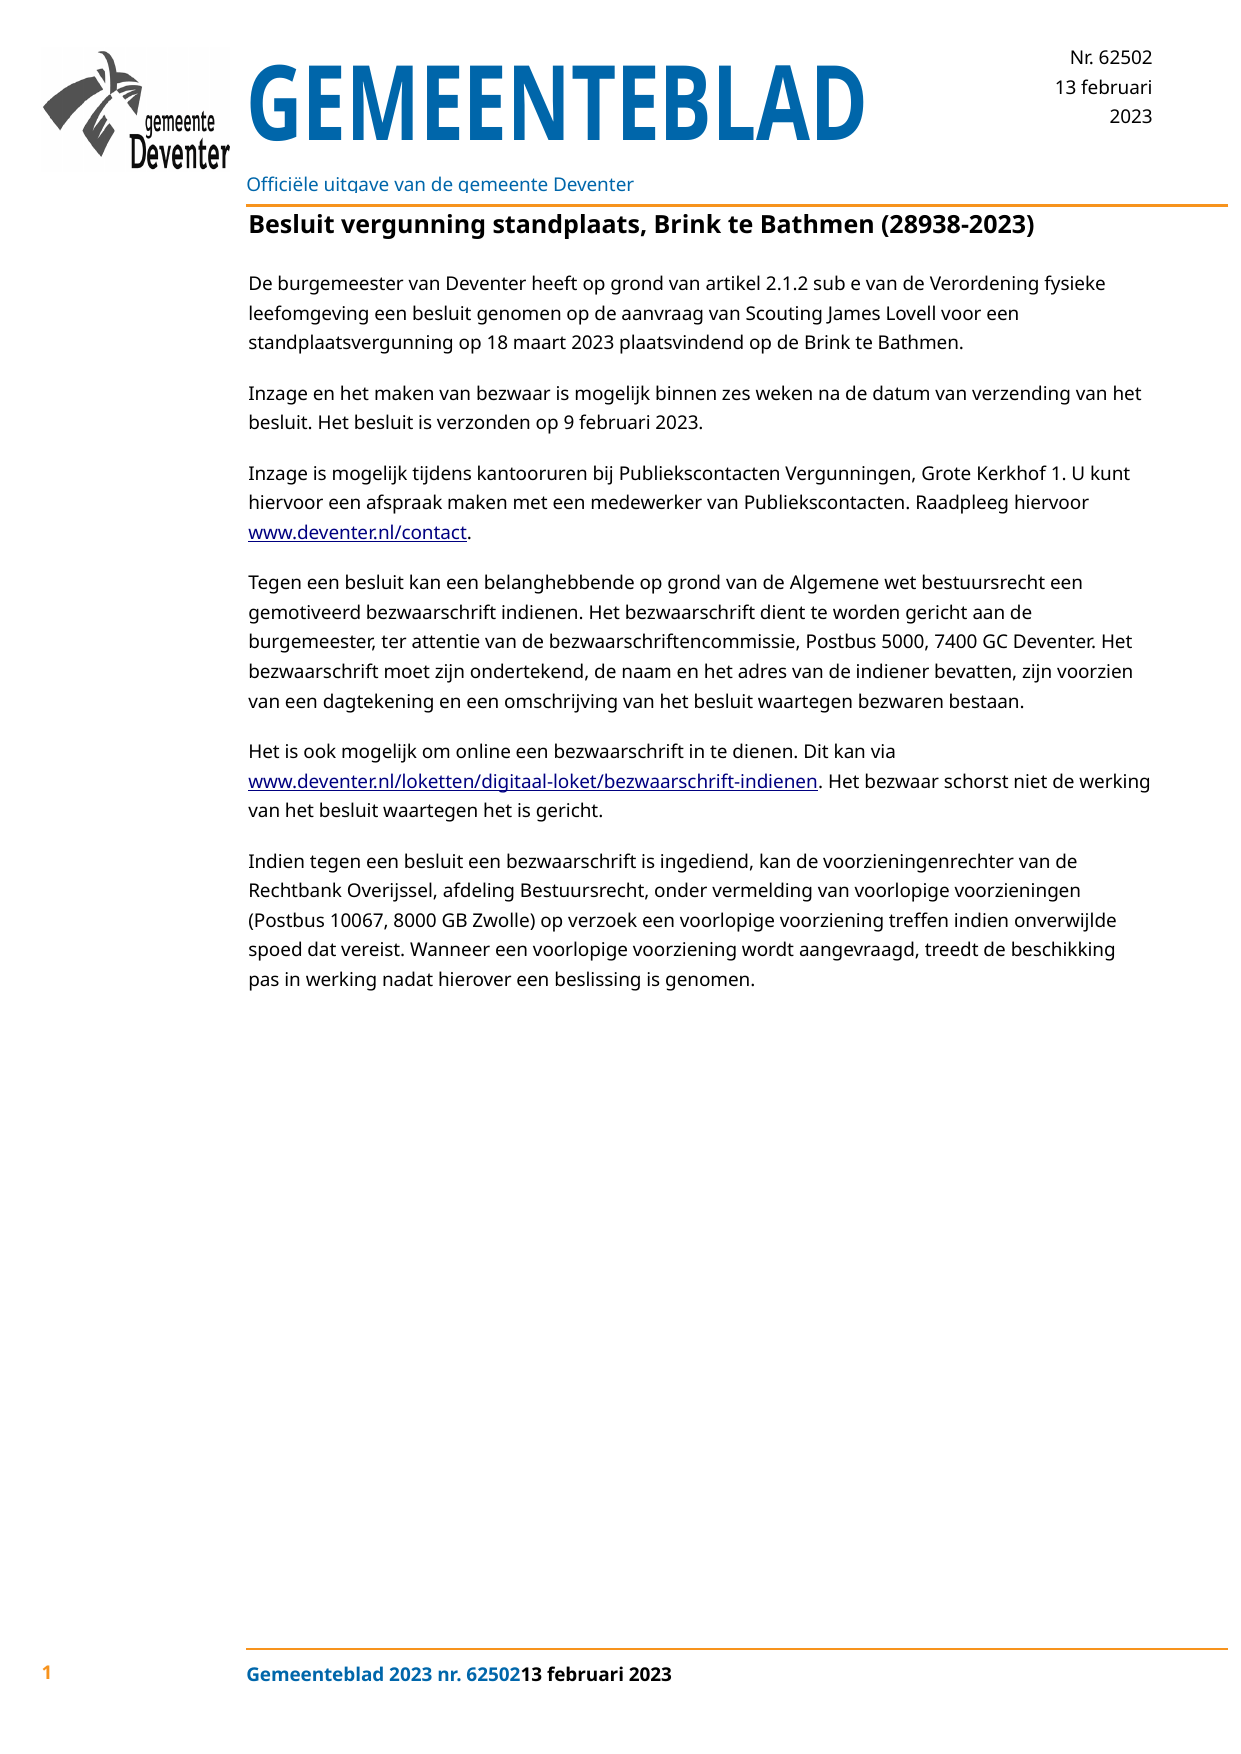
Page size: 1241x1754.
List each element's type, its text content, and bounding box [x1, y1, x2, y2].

text Indien tegen een besluit een bezwaarschrift is ingediend, kan de voorzieningenrechter van de Rechtbank Overijssel, afdeling Bestuursrecht, onder vermelding van voorlopige voorzieningen (Postbus 10067, 8000 GB Zwolle) op verzoek een voorlopige voorziening treffen indien onverwijlde spoed dat vereist. Wanneer een voorlopige voorziening wordt aangevraagd, treedt de beschikking pas in werking nadat hierover een beslissing is genomen. [248, 848, 1152, 992]
text Inzage en het maken van bezwaar is mogelijk binnen zes weken na de datum van verzending van het besluit. Het besluit is verzonden op 9 februari 2023. [248, 380, 1152, 435]
text Besluit vergunning standplaats, Brink te Bathmen (28938-2023) [248, 207, 1152, 241]
text Het is ook mogelijk om online een bezwaarschrift in te dienen. Dit kan via www.deventer.nl/loketten/digitaal-loket/bezwaarschrift-indienen. Het bezwaar schorst niet de werking van het besluit waartegen het is gericht. [248, 738, 1152, 823]
text Inzage is mogelijk tijdens kantooruren bij Publiekscontacten Vergunningen, Grote Kerkhof 1. U kunt hiervoor een afspraak maken met een medewerker van Publiekscontacten. Raadpleeg hiervoor www.deventer.nl/contact. [248, 460, 1152, 545]
text Tegen een besluit kan een belanghebbende op grond van de Algemene wet bestuursrecht een gemotiveerd bezwaarschrift indienen. Het bezwaarschrift dient te worden gericht aan de burgemeester, ter attentie van de bezwaarschriftencommissie, Postbus 5000, 7400 GC Deventer. Het bezwaarschrift moet zijn ondertekend, de naam en het adres van de indiener bevatten, zijn voorzien van een dagtekening en een omschrijving van het besluit waartegen bezwaren bestaan. [248, 569, 1152, 713]
picture [41, 47, 231, 172]
text De burgemeester van Deventer heeft op grond van artikel 2.1.2 sub e van de Verordening fysieke leefomgeving een besluit genomen op de aanvraag van Scouting James Lovell voor een standplaatsvergunning op 18 maart 2023 plaatsvindend op de Brink te Bathmen. [248, 270, 1152, 355]
